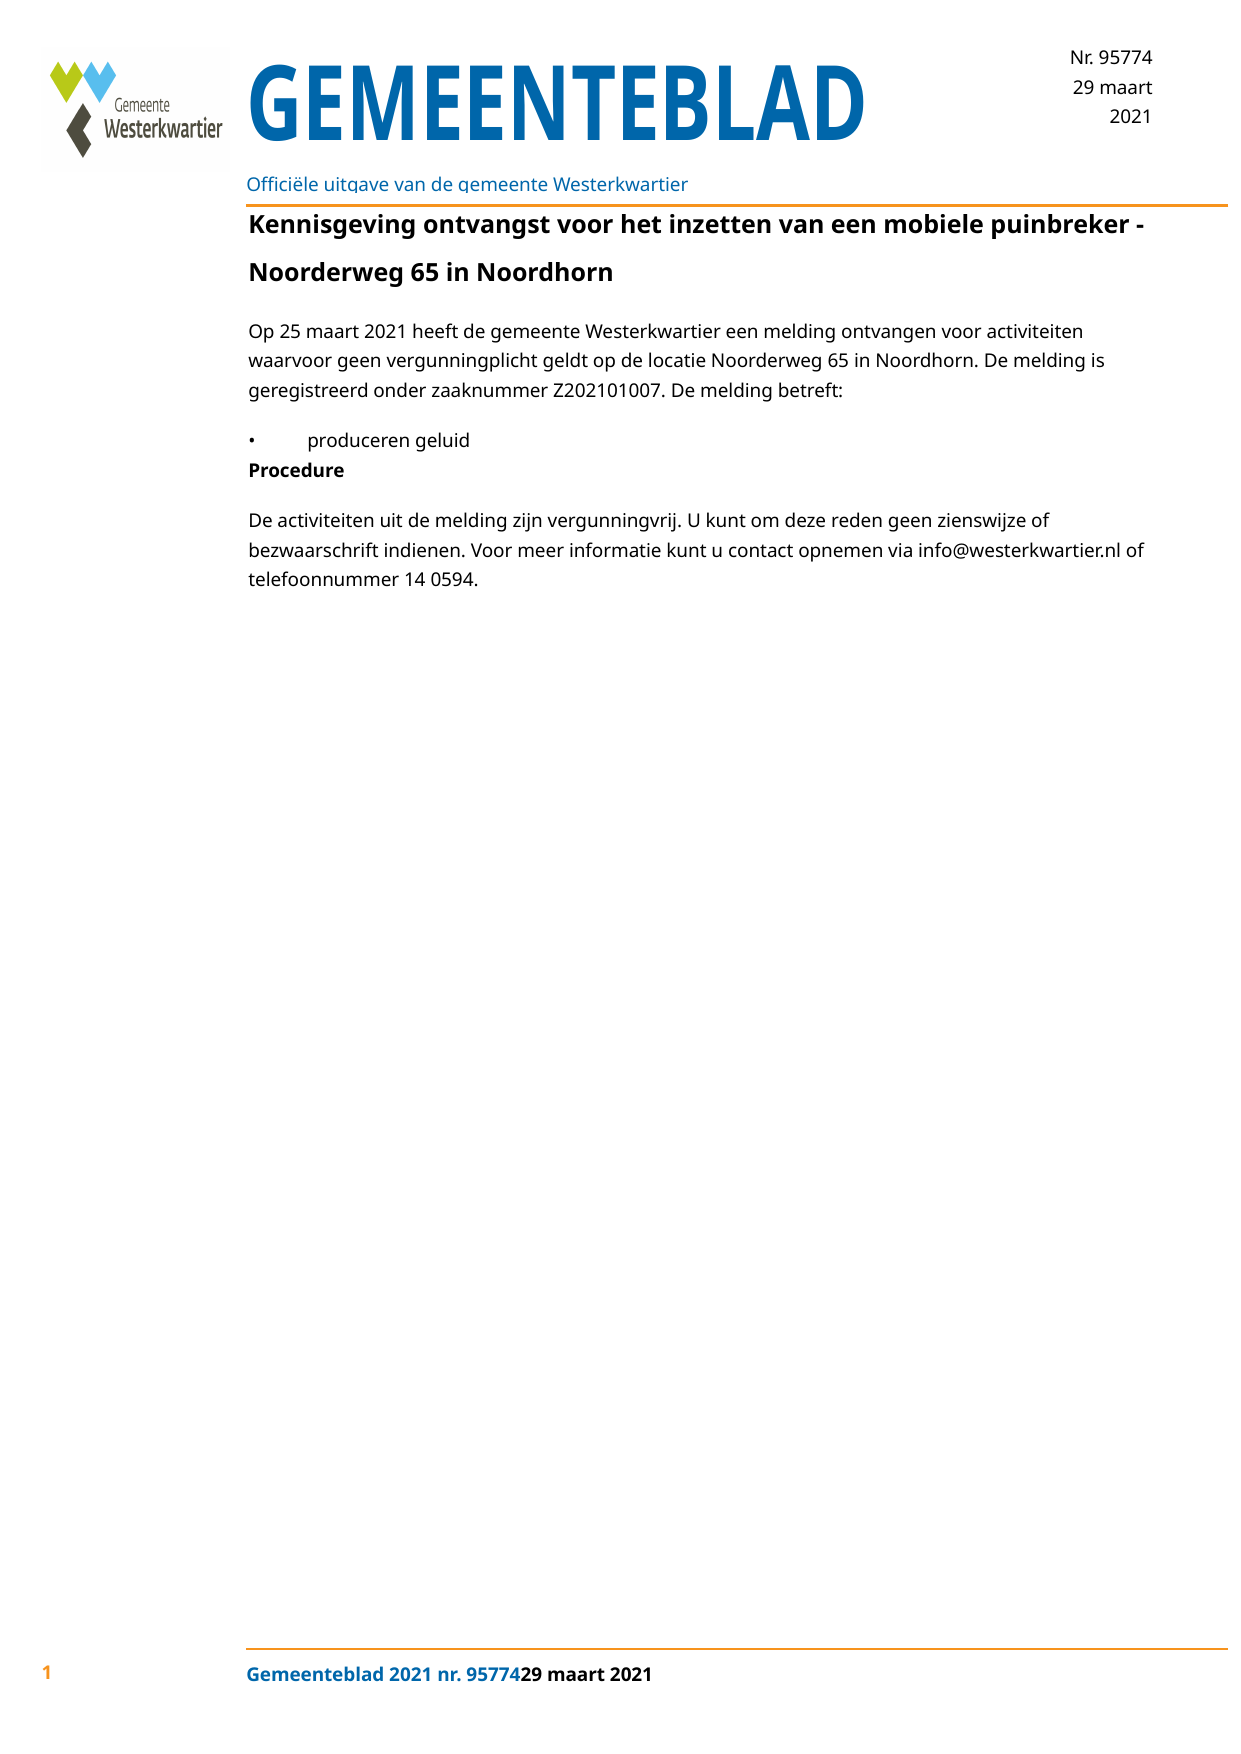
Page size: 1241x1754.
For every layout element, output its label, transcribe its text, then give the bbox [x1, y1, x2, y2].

text Op 25 maart 2021 heeft de gemeente Westerkwartier een melding ontvangen voor activiteiten waarvoor geen vergunningplicht geldt op de locatie Noorderweg 65 in Noordhorn. De melding is geregistreerd onder zaaknummer Z202101007. De melding betreft: [248, 318, 1152, 403]
text De activiteiten uit de melding zijn vergunningvrij. U kunt om deze reden geen zienswijze of bezwaarschrift indienen. Voor meer informatie kunt u contact opnemen via info@westerkwartier.nl of telefoonnummer 14 0594. [248, 507, 1152, 592]
text Procedure [248, 457, 1152, 483]
list produceren geluid [248, 427, 1152, 453]
picture [41, 47, 231, 172]
text Kennisgeving ontvangst voor het inzetten van een mobiele puinbreker - Noorderweg 65 in Noordhorn [248, 207, 1152, 288]
